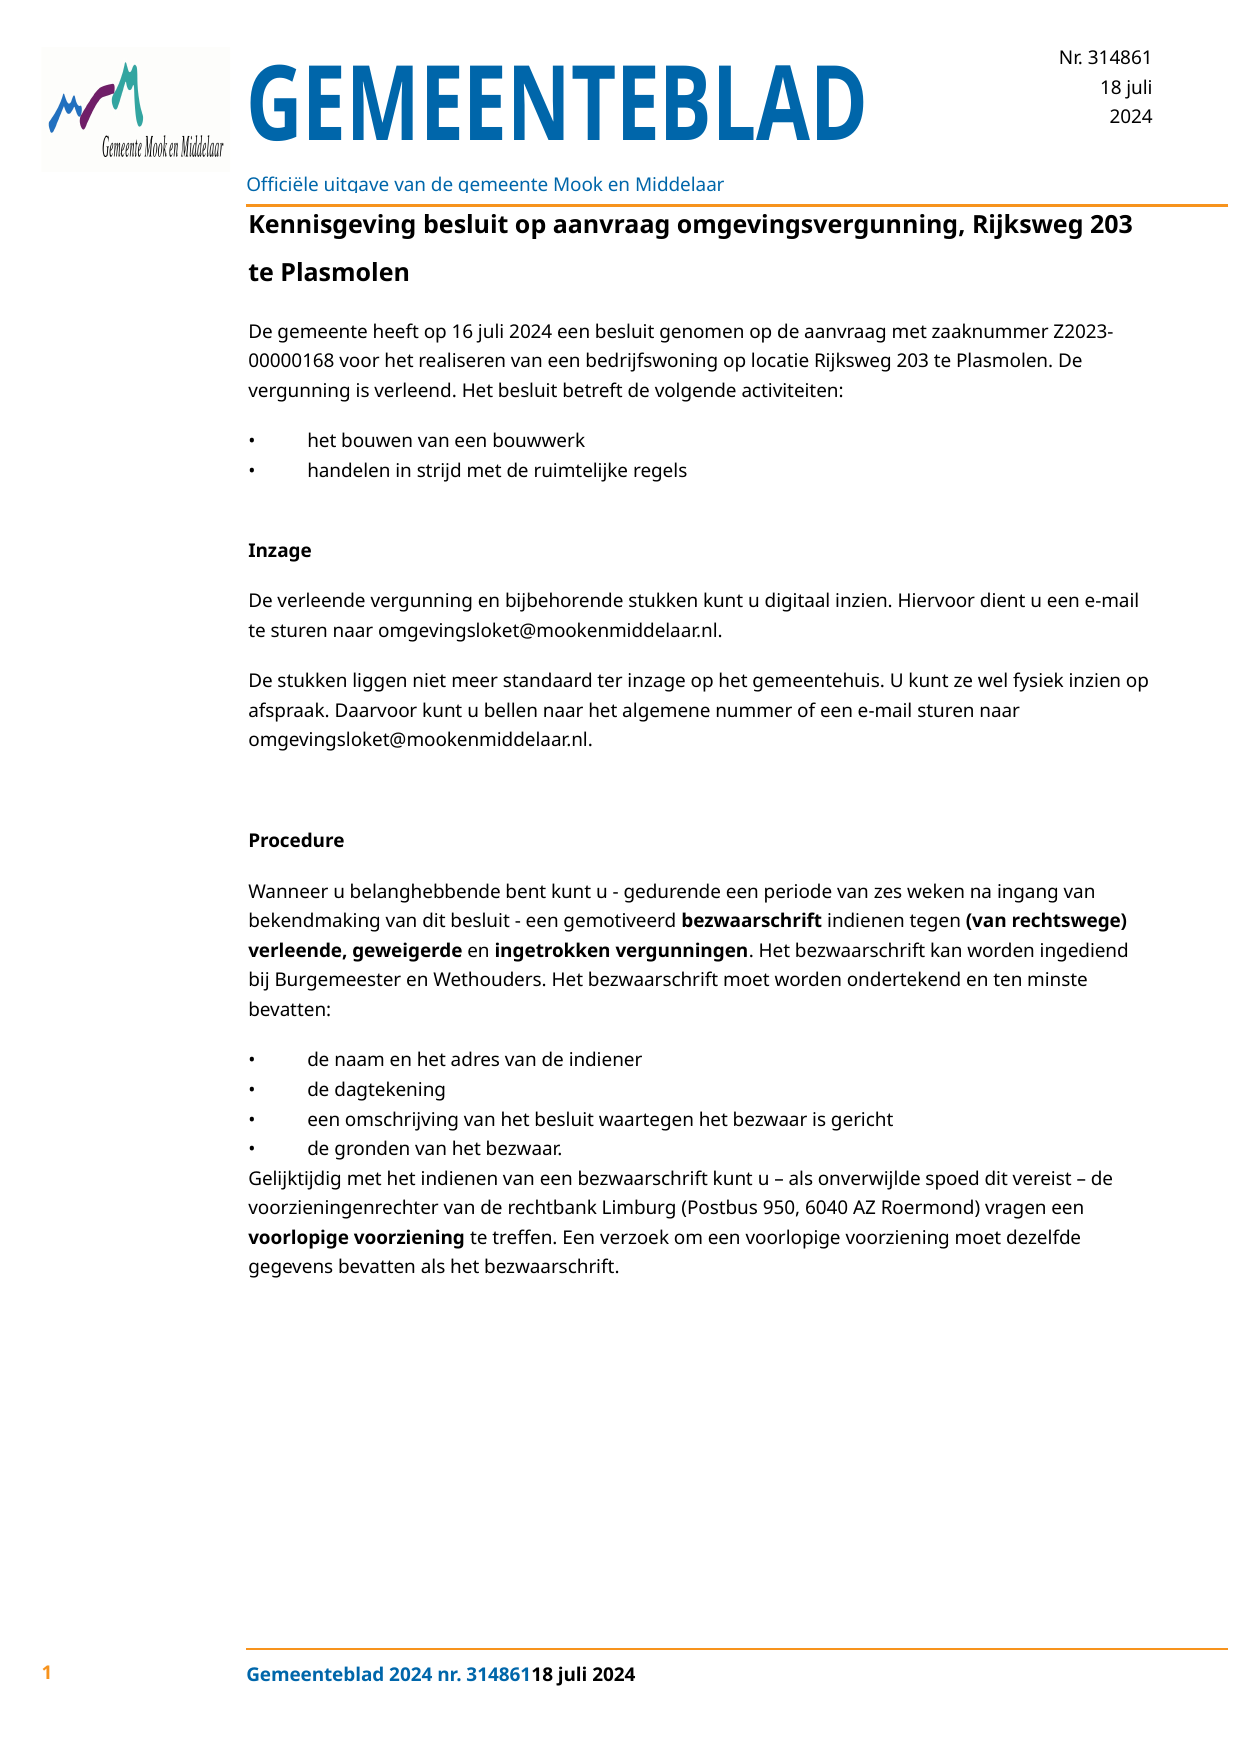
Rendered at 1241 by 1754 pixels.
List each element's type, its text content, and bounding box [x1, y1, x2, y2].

list de gronden van het bezwaar. [248, 1135, 1152, 1161]
text De verleende vergunning en bijbehorende stukken kunt u digitaal inzien. Hiervoor dient u een e-mail te sturen naar omgevingsloket@mookenmiddelaar.nl. [248, 587, 1152, 643]
text Gelijktijdig met het indienen van een bezwaarschrift kunt u – als onverwijlde spoed dit vereist – de voorzieningenrechter van de rechtbank Limburg (Postbus 950, 6040 AZ Roermond) vragen een voorlopige voorziening te treffen. Een verzoek om een voorlopige voorziening moet dezelfde gegevens bevatten als het bezwaarschrift. [248, 1165, 1152, 1279]
text De gemeente heeft op 16 juli 2024 een besluit genomen op de aanvraag met zaaknummer Z2023-00000168 voor het realiseren van een bedrijfswoning op locatie Rijksweg 203 te Plasmolen. De vergunning is verleend. Het besluit betreft de volgende activiteiten: [248, 318, 1152, 403]
text Wanneer u belanghebbende bent kunt u - gedurende een periode van zes weken na ingang van bekendmaking van dit besluit - een gemotiveerd bezwaarschrift indienen tegen (van rechtswege) verleende, geweigerde en ingetrokken vergunningen. Het bezwaarschrift kan worden ingediend bij Burgemeester en Wethouders. Het bezwaarschrift moet worden ondertekend en ten minste bevatten: [248, 878, 1152, 1022]
text De stukken liggen niet meer standaard ter inzage op het gemeentehuis. U kunt ze wel fysiek inzien op afspraak. Daarvoor kunt u bellen naar het algemene nummer of een e-mail sturen naar omgevingsloket@mookenmiddelaar.nl. [248, 667, 1152, 752]
picture [41, 47, 231, 172]
list de dagtekening [248, 1076, 1152, 1102]
text Procedure [248, 827, 1152, 853]
list handelen in strijd met de ruimtelijke regels [248, 457, 1152, 483]
text Kennisgeving besluit op aanvraag omgevingsvergunning, Rijksweg 203 te Plasmolen [248, 207, 1152, 288]
list een omschrijving van het besluit waartegen het bezwaar is gericht [248, 1106, 1152, 1132]
list het bouwen van een bouwwerk [248, 427, 1152, 453]
text Inzage [248, 537, 1152, 563]
list de naam en het adres van de indiener [248, 1047, 1152, 1072]
